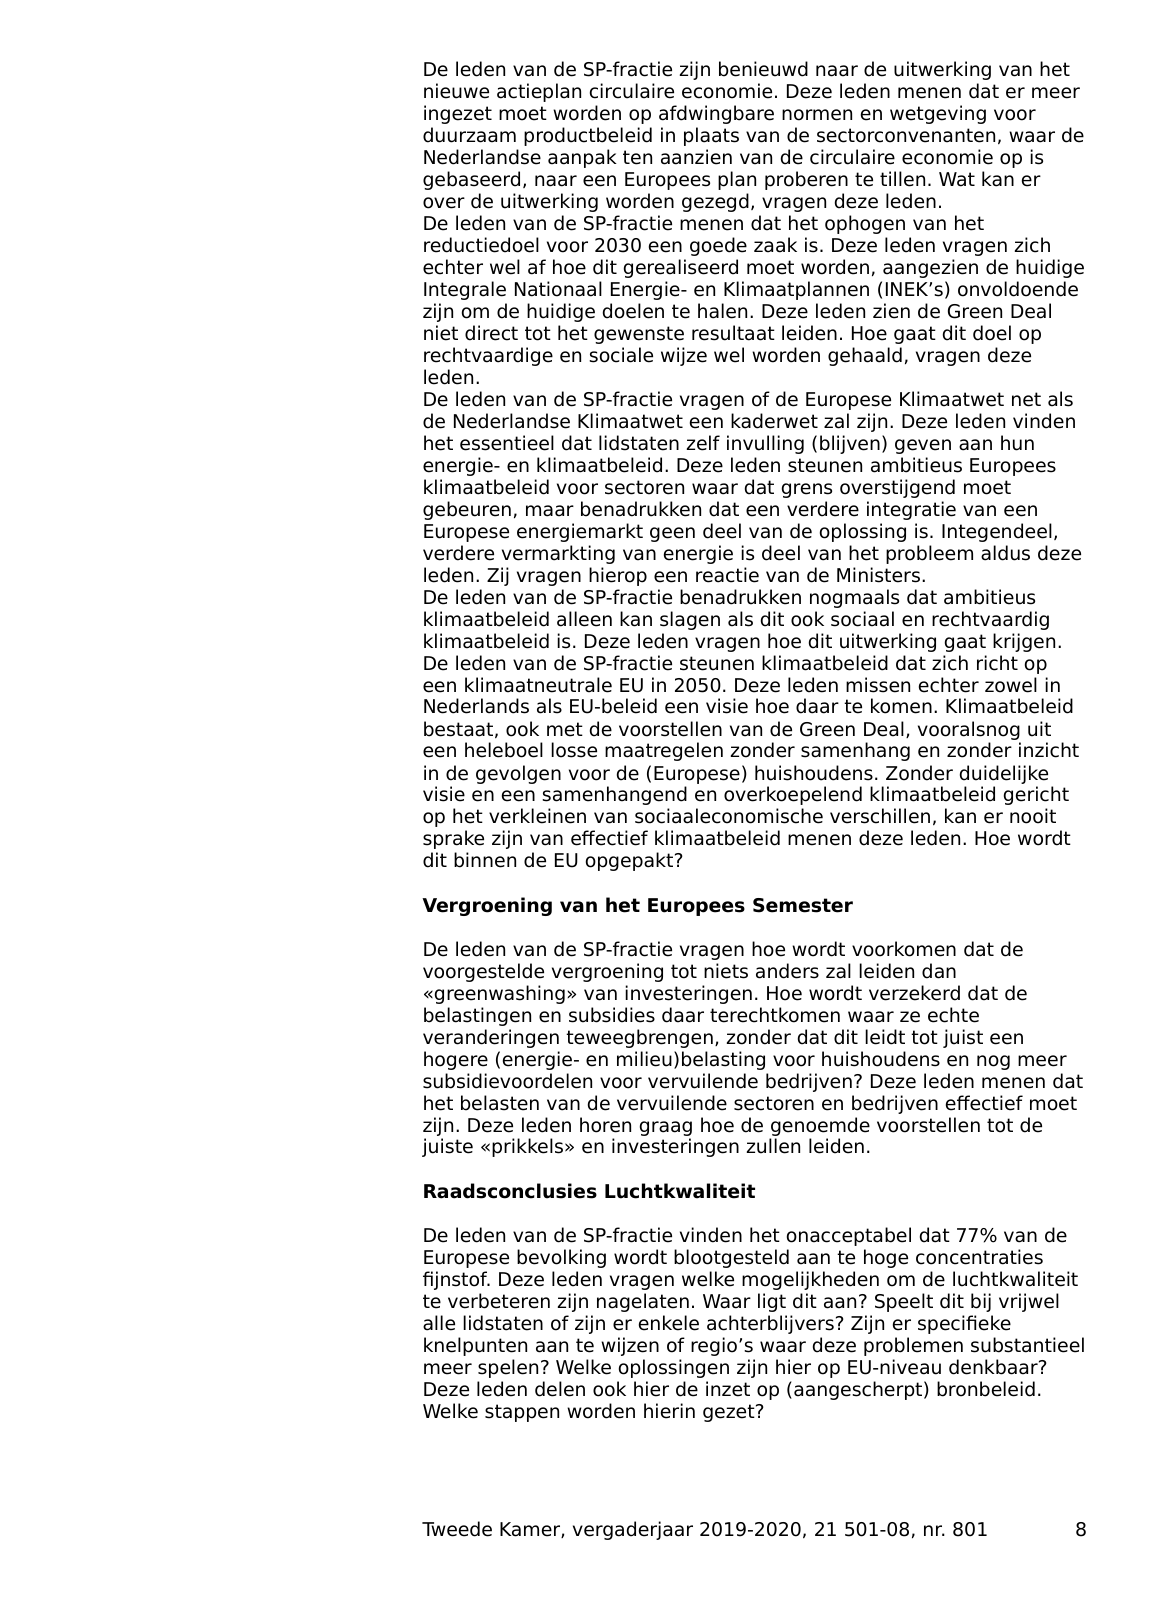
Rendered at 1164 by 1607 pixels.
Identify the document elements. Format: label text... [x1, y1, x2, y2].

text De leden van de SP-fractie vragen of de Europese Klimaatwet net als de Nederlandse Klimaatwet een kaderwet zal zijn. Deze leden vinden het essentieel dat lidstaten zelf invulling (blijven) geven aan hun energie- en klimaatbeleid. Deze leden steunen ambitieus Europees klimaatbeleid voor sectoren waar dat grens overstijgend moet gebeuren, maar benadrukken dat een verdere integratie van een Europese energiemarkt geen deel van de oplossing is. Integendeel, verdere vermarkting van energie is deel van het probleem aldus deze leden. Zij vragen hierop een reactie van de Ministers. [422, 389, 1087, 587]
text De leden van de SP-fractie benadrukken nogmaals dat ambitieus klimaatbeleid alleen kan slagen als dit ook sociaal en rechtvaardig klimaatbeleid is. Deze leden vragen hoe dit uitwerking gaat krijgen. [422, 587, 1087, 652]
subtitle Vergroening van het Europees Semester [422, 894, 1087, 916]
text De leden van de SP-fractie vragen hoe wordt voorkomen dat de voorgestelde vergroening tot niets anders zal leiden dan «greenwashing» van investeringen. Hoe wordt verzekerd dat de belastingen en subsidies daar terechtkomen waar ze echte veranderingen teweegbrengen, zonder dat dit leidt tot juist een hogere (energie- en milieu)belasting voor huishoudens en nog meer subsidievoordelen voor vervuilende bedrijven? Deze leden menen dat het belasten van de vervuilende sectoren en bedrijven effectief moet zijn. Deze leden horen graag hoe de genoemde voorstellen tot de juiste «prikkels» en investeringen zullen leiden. [422, 939, 1087, 1158]
text De leden van de SP-fractie vinden het onacceptabel dat 77% van de Europese bevolking wordt blootgesteld aan te hoge concentraties fijnstof. Deze leden vragen welke mogelijkheden om de luchtkwaliteit te verbeteren zijn nagelaten. Waar ligt dit aan? Speelt dit bij vrijwel alle lidstaten of zijn er enkele achterblijvers? Zijn er specifieke knelpunten aan te wijzen of regio’s waar deze problemen substantieel meer spelen? Welke oplossingen zijn hier op EU-niveau denkbaar? Deze leden delen ook hier de inzet op (aangescherpt) bronbeleid. Welke stappen worden hierin gezet? [422, 1225, 1087, 1423]
text De leden van de SP-fractie steunen klimaatbeleid dat zich richt op een klimaatneutrale EU in 2050. Deze leden missen echter zowel in Nederlands als EU-beleid een visie hoe daar te komen. Klimaatbeleid bestaat, ook met de voorstellen van de Green Deal, vooralsnog uit een heleboel losse maatregelen zonder samenhang en zonder inzicht in de gevolgen voor de (Europese) huishoudens. Zonder duidelijke visie en een samenhangend en overkoepelend klimaatbeleid gericht op het verkleinen van sociaaleconomische verschillen, kan er nooit sprake zijn van effectief klimaatbeleid menen deze leden. Hoe wordt dit binnen de EU opgepakt? [422, 652, 1087, 872]
subtitle Raadsconclusies Luchtkwaliteit [422, 1181, 1087, 1203]
text De leden van de SP-fractie menen dat het ophogen van het reductiedoel voor 2030 een goede zaak is. Deze leden vragen zich echter wel af hoe dit gerealiseerd moet worden, aangezien de huidige Integrale Nationaal Energie- en Klimaatplannen (INEK’s) onvoldoende zijn om de huidige doelen te halen. Deze leden zien de Green Deal niet direct tot het gewenste resultaat leiden. Hoe gaat dit doel op rechtvaardige en sociale wijze wel worden gehaald, vragen deze leden. [422, 213, 1087, 389]
text De leden van de SP-fractie zijn benieuwd naar de uitwerking van het nieuwe actieplan circulaire economie. Deze leden menen dat er meer ingezet moet worden op afdwingbare normen en wetgeving voor duurzaam productbeleid in plaats van de sectorconvenanten, waar de Nederlandse aanpak ten aanzien van de circulaire economie op is gebaseerd, naar een Europees plan proberen te tillen. Wat kan er over de uitwerking worden gezegd, vragen deze leden. [422, 59, 1087, 213]
